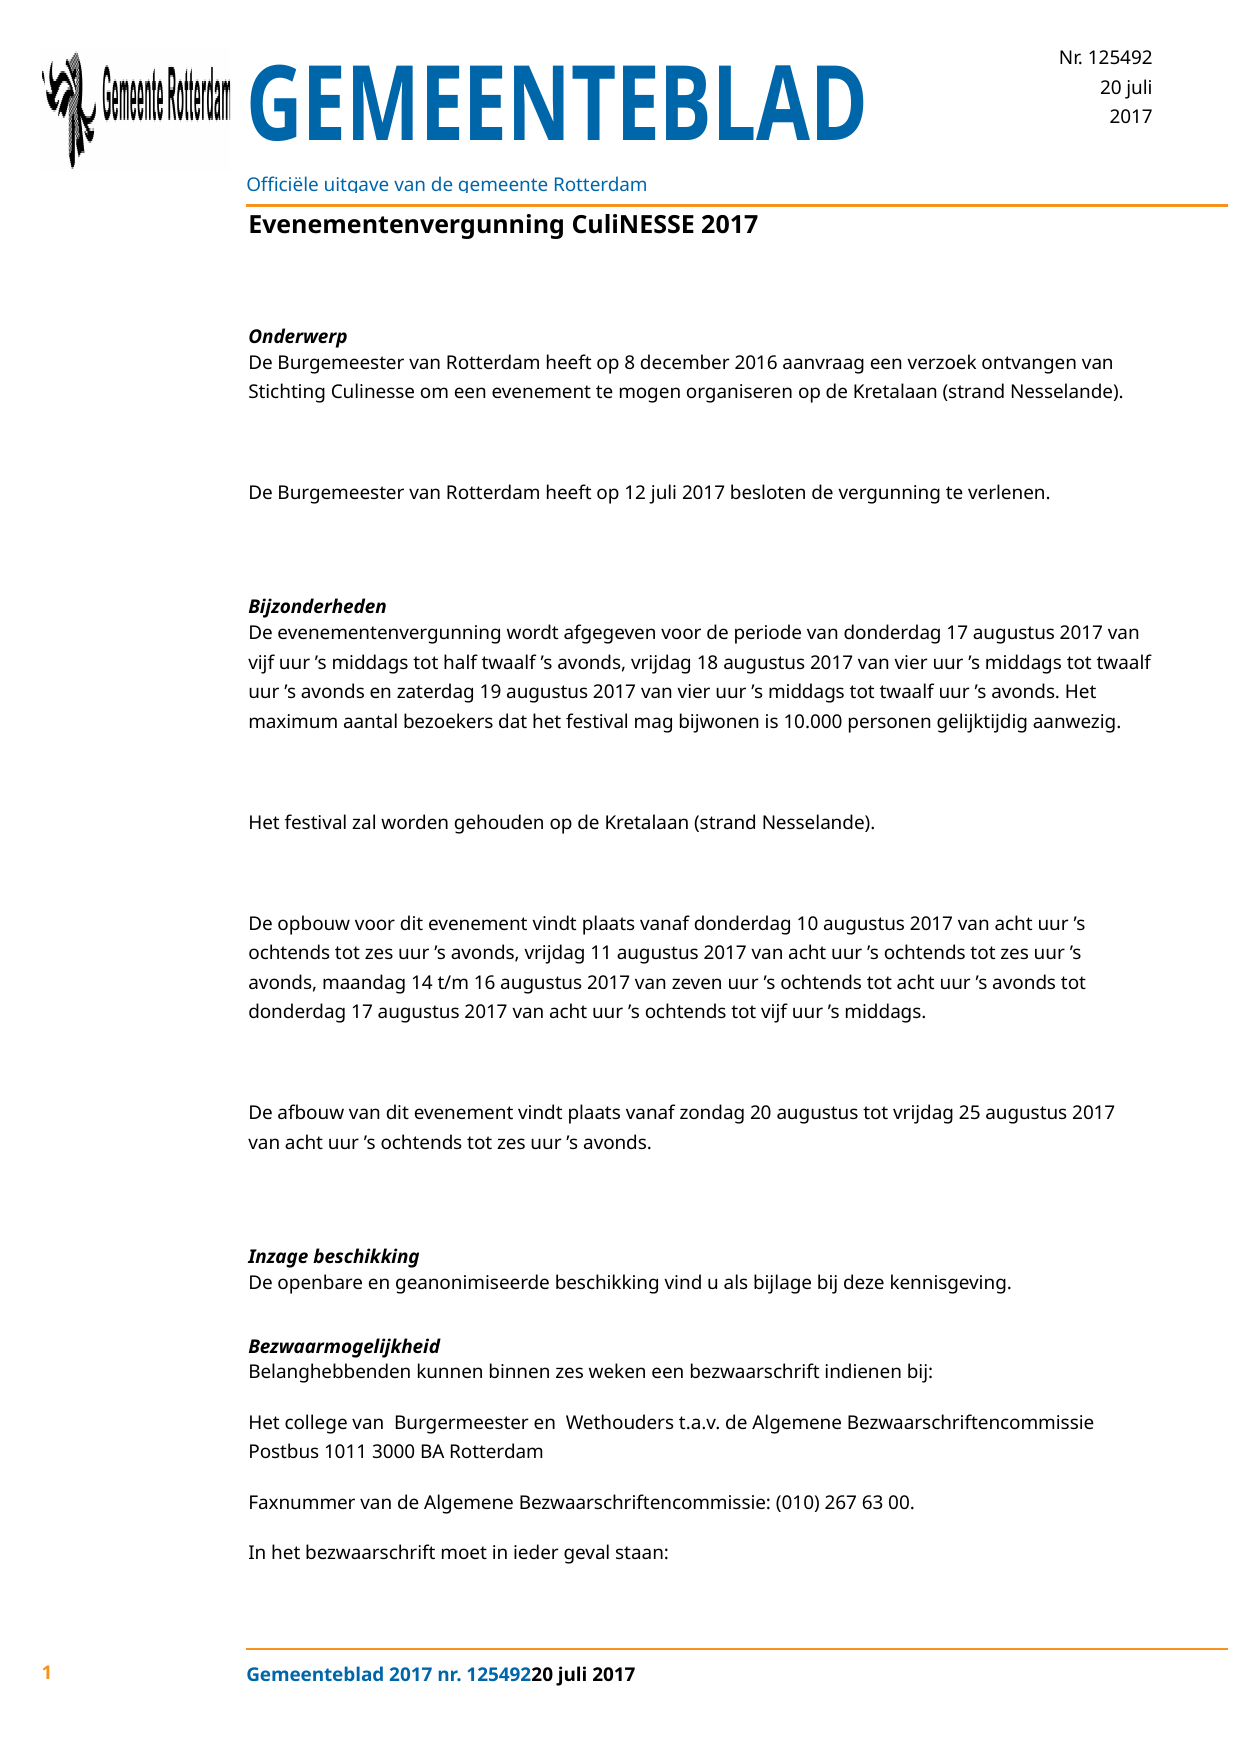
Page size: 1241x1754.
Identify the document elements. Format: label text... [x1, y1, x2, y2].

text Inzage beschikking [248, 1243, 1152, 1269]
text De opbouw voor dit evenement vindt plaats vanaf donderdag 10 augustus 2017 van acht uur ’s ochtends tot zes uur ’s avonds, vrijdag 11 augustus 2017 van acht uur ’s ochtends tot zes uur ’s avonds, maandag 14 t/m 16 augustus 2017 van zeven uur ’s ochtends tot acht uur ’s avonds tot donderdag 17 augustus 2017 van acht uur ’s ochtends tot vijf uur ’s middags. [248, 910, 1152, 1024]
text In het bezwaarschrift moet in ieder geval staan: [248, 1539, 1152, 1565]
text De openbare en geanonimiseerde beschikking vind u als bijlage bij deze kennisgeving. [248, 1269, 1152, 1295]
text Evenementenvergunning CuliNESSE 2017 [248, 207, 1152, 241]
text Faxnummer van de Algemene Bezwaarschriftencommissie: (010) 267 63 00. [248, 1489, 1152, 1515]
text De Burgemeester van Rotterdam heeft op 8 december 2016 aanvraag een verzoek ontvangen van Stichting Culinesse om een evenement te mogen organiseren op de Kretalaan (strand Nesselande). [248, 349, 1152, 404]
text Onderwerp [248, 323, 1152, 349]
text De evenementenvergunning wordt afgegeven voor de periode van donderdag 17 augustus 2017 van vijf uur ’s middags tot half twaalf ’s avonds, vrijdag 18 augustus 2017 van vier uur ’s middags tot twaalf uur ’s avonds en zaterdag 19 augustus 2017 van vier uur ’s middags tot twaalf uur ’s avonds. Het maximum aantal bezoekers dat het festival mag bijwonen is 10.000 personen gelijktijdig aanwezig. [248, 619, 1152, 734]
text Belanghebbenden kunnen binnen zes weken een bezwaarschrift indienen bij: [248, 1359, 1152, 1384]
text De Burgemeester van Rotterdam heeft op 12 juli 2017 besloten de vergunning te verlenen. [248, 479, 1152, 505]
text Het festival zal worden gehouden op de Kretalaan (strand Nesselande). [248, 809, 1152, 835]
text Bijzonderheden [248, 594, 1152, 619]
text De afbouw van dit evenement vindt plaats vanaf zondag 20 augustus tot vrijdag 25 augustus 2017 van acht uur ’s ochtends tot zes uur ’s avonds. [248, 1099, 1152, 1155]
text Bezwaarmogelijkheid [248, 1333, 1152, 1359]
picture [41, 47, 231, 172]
text Het college van Burgermeester en Wethouders t.a.v. de Algemene Bezwaarschriftencommissie Postbus 1011 3000 BA Rotterdam [248, 1409, 1152, 1464]
